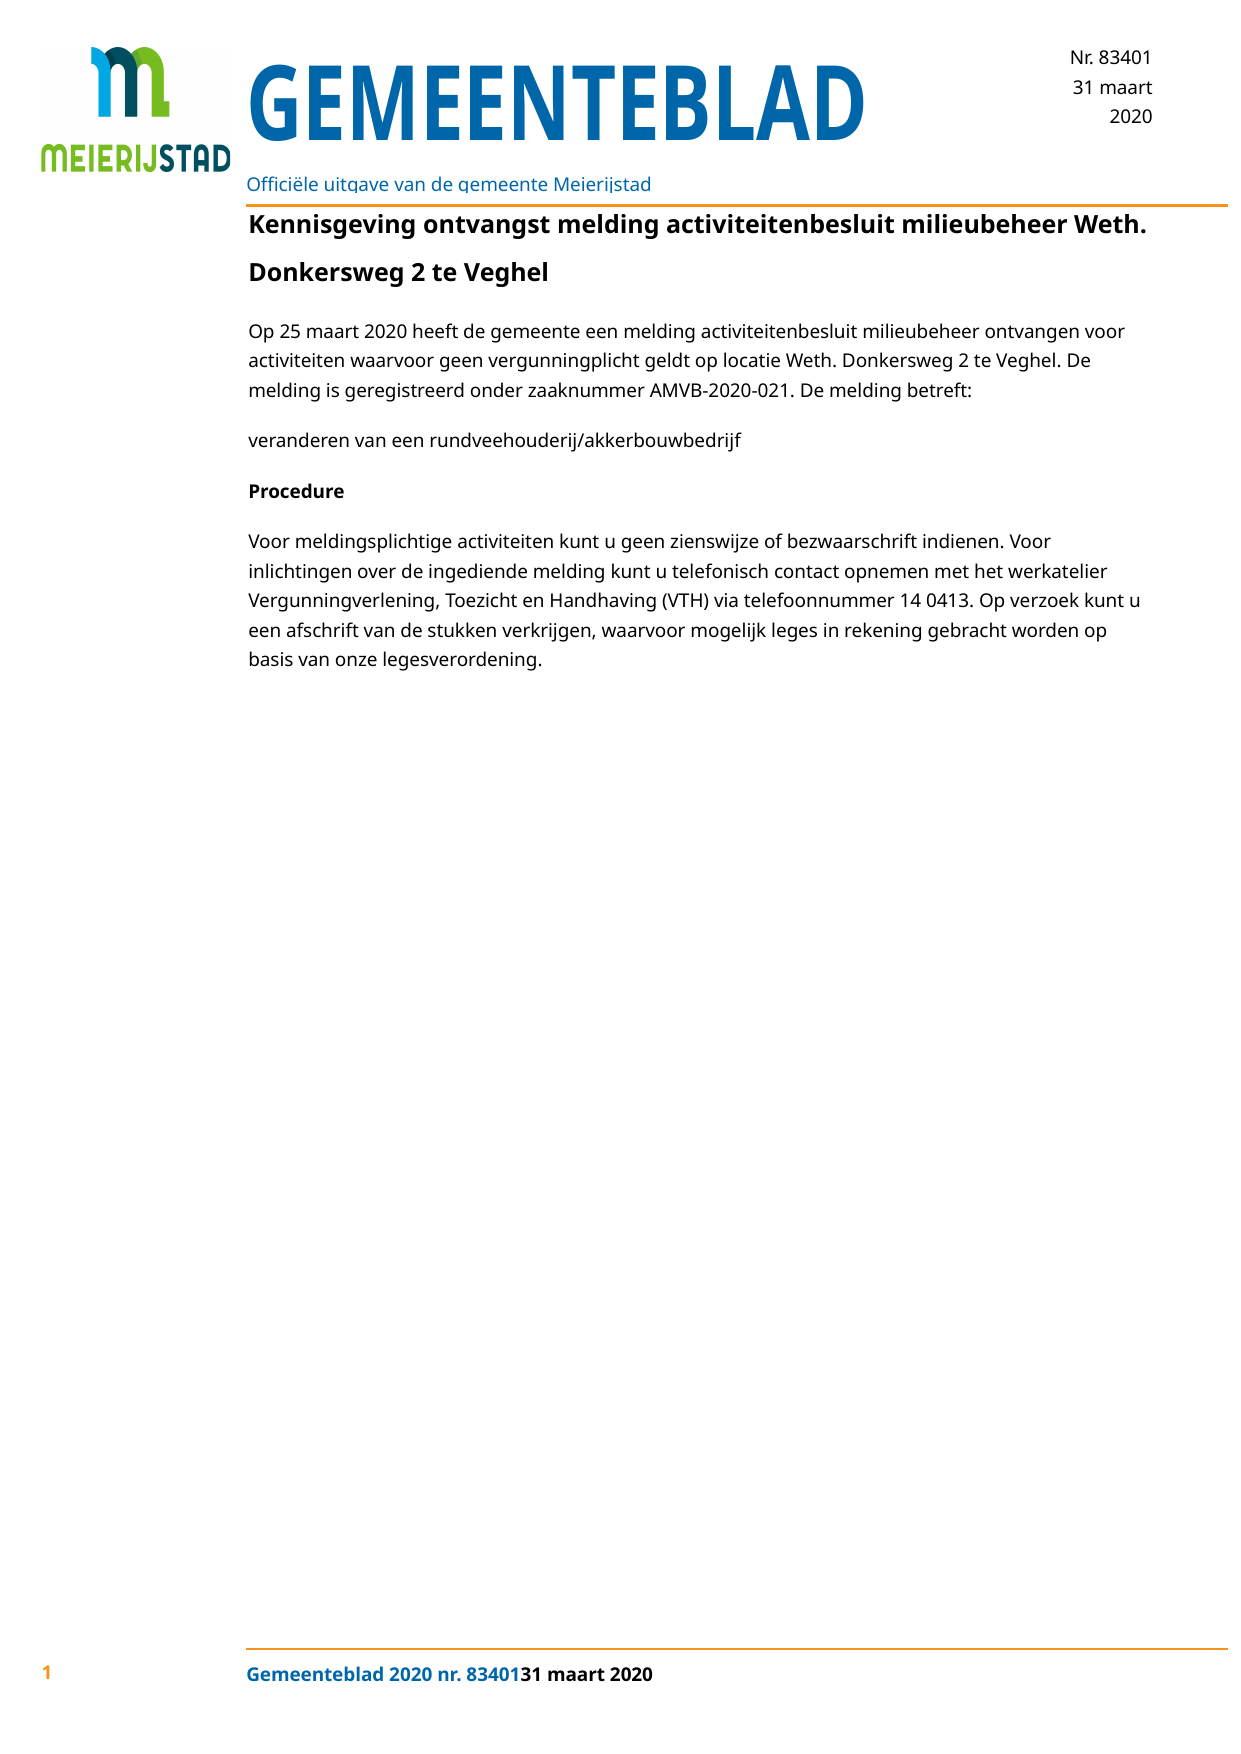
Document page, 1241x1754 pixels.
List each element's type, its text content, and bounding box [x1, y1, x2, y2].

text Kennisgeving ontvangst melding activiteitenbesluit milieubeheer Weth. Donkersweg 2 te Veghel [248, 207, 1152, 288]
text veranderen van een rundveehouderij/akkerbouwbedrijf [248, 427, 1152, 453]
picture [41, 47, 231, 172]
text Op 25 maart 2020 heeft de gemeente een melding activiteitenbesluit milieubeheer ontvangen voor activiteiten waarvoor geen vergunningplicht geldt op locatie Weth. Donkersweg 2 te Veghel. De melding is geregistreerd onder zaaknummer AMVB-2020-021. De melding betreft: [248, 318, 1152, 403]
text Voor meldingsplichtige activiteiten kunt u geen zienswijze of bezwaarschrift indienen. Voor inlichtingen over de ingediende melding kunt u telefonisch contact opnemen met het werkatelier Vergunningverlening, Toezicht en Handhaving (VTH) via telefoonnummer 14 0413. Op verzoek kunt u een afschrift van de stukken verkrijgen, waarvoor mogelijk leges in rekening gebracht worden op basis van onze legesverordening. [248, 528, 1152, 672]
text Procedure [248, 478, 1152, 504]
